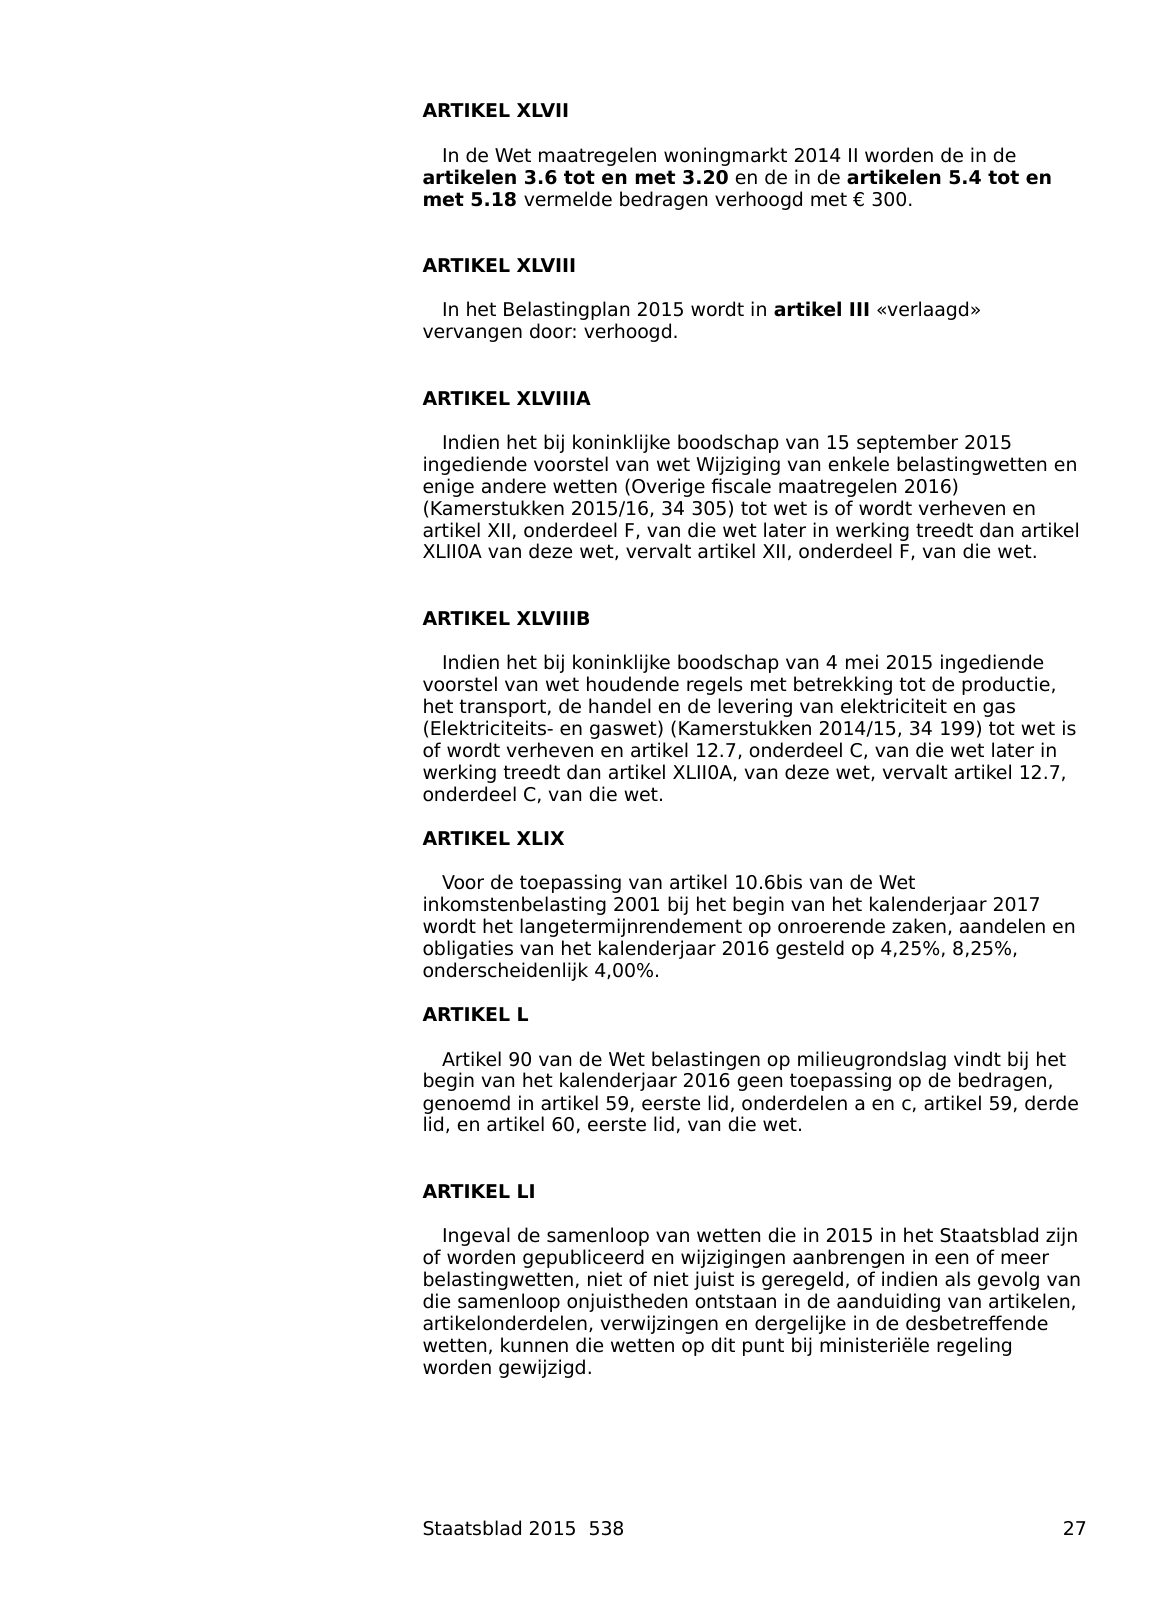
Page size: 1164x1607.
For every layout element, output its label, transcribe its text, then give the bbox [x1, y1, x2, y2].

text Voor de toepassing van artikel 10.6bis van de Wet inkomstenbelasting 2001 bij het begin van het kalenderjaar 2017 wordt het langetermijnrendement op onroerende zaken, aandelen en obligaties van het kalenderjaar 2016 gesteld op 4,25%, 8,25%, onderscheidenlijk 4,00%. [422, 872, 1087, 982]
text Ingeval de samenloop van wetten die in 2015 in het Staatsblad zijn of worden gepubliceerd en wijzigingen aanbrengen in een of meer belastingwetten, niet of niet juist is geregeld, of indien als gevolg van die samenloop onjuistheden ontstaan in de aanduiding van artikelen, artikelonderdelen, verwijzingen en dergelijke in de desbetreffende wetten, kunnen die wetten op dit punt bij ministeriële regeling worden gewijzigd. [422, 1225, 1087, 1379]
text In het Belastingplan 2015 wordt in artikel III «verlaagd» vervangen door: verhoogd. [422, 299, 1087, 343]
text Indien het bij koninklijke boodschap van 15 september 2015 ingediende voorstel van wet Wijziging van enkele belastingwetten en enige andere wetten (Overige fiscale maatregelen 2016) (Kamerstukken 2015/16, 34 305) tot wet is of wordt verheven en artikel XII, onderdeel F, van die wet later in werking treedt dan artikel XLII0A van deze wet, vervalt artikel XII, onderdeel F, van die wet. [422, 432, 1087, 563]
subtitle ARTIKEL XLVIII [422, 255, 1087, 277]
subtitle ARTIKEL L [422, 1004, 1087, 1026]
subtitle ARTIKEL XLVIIIB [422, 608, 1087, 630]
subtitle ARTIKEL XLVIIIA [422, 387, 1087, 409]
subtitle ARTIKEL LI [422, 1181, 1087, 1203]
text Artikel 90 van de Wet belastingen op milieugrondslag vindt bij het begin van het kalenderjaar 2016 geen toepassing op de bedragen, genoemd in artikel 59, eerste lid, onderdelen a en c, artikel 59, derde lid, en artikel 60, eerste lid, van die wet. [422, 1048, 1087, 1136]
subtitle ARTIKEL XLIX [422, 828, 1087, 850]
text Indien het bij koninklijke boodschap van 4 mei 2015 ingediende voorstel van wet houdende regels met betrekking tot de productie, het transport, de handel en de levering van elektriciteit en gas (Elektriciteits- en gaswet) (Kamerstukken 2014/15, 34 199) tot wet is of wordt verheven en artikel 12.7, onderdeel C, van die wet later in werking treedt dan artikel XLII0A, van deze wet, vervalt artikel 12.7, onderdeel C, van die wet. [422, 652, 1087, 806]
text In de Wet maatregelen woningmarkt 2014 II worden de in de artikelen 3.6 tot en met 3.20 en de in de artikelen 5.4 tot en met 5.18 vermelde bedragen verhoogd met € 300. [422, 144, 1087, 211]
subtitle ARTIKEL XLVII [422, 100, 1087, 122]
